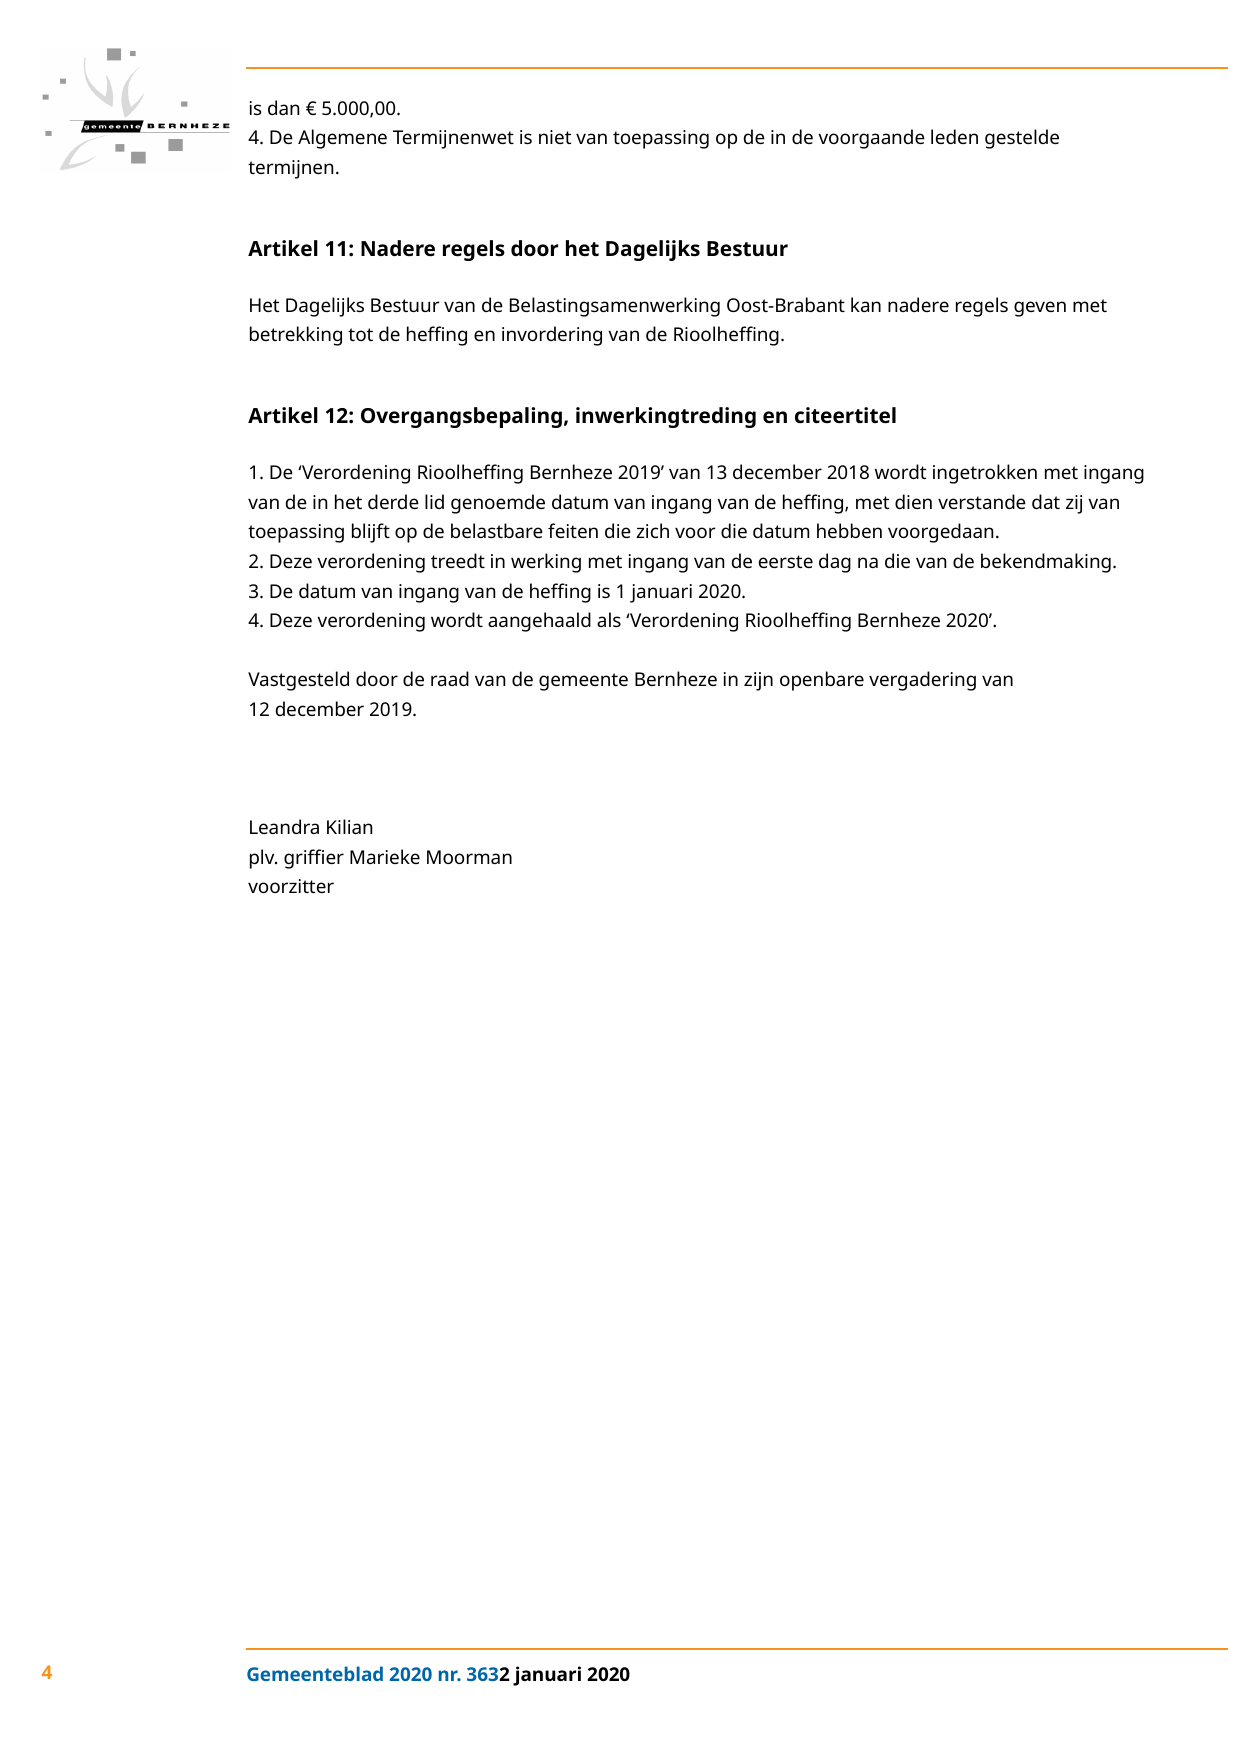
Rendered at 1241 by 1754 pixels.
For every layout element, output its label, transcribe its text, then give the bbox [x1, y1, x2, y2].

text plv. griffier Marieke Moorman [248, 844, 1152, 870]
text Vastgesteld door de raad van de gemeente Bernheze in zijn openbare vergadering van [248, 667, 1152, 692]
text Artikel 11: Nadere regels door het Dagelijks Bestuur [248, 234, 1152, 262]
text voorzitter [248, 874, 1152, 899]
text Leandra Kilian [248, 814, 1152, 840]
text 4. Deze verordening wordt aangehaald als ‘Verordening Rioolheffing Bernheze 2020’. [248, 607, 1152, 633]
text 12 december 2019. [248, 696, 1152, 722]
text 4. De Algemene Termijnenwet is niet van toepassing op de in de voorgaande leden gestelde termijnen. [248, 124, 1152, 180]
text Artikel 12: Overgangsbepaling, inwerkingtreding en citeertitel [248, 402, 1152, 430]
text 3. De datum van ingang van de heffing is 1 januari 2020. [248, 578, 1152, 604]
text 2. Deze verordening treedt in werking met ingang van de eerste dag na die van de bekendmaking. [248, 548, 1152, 574]
text 1. De ‘Verordening Rioolheffing Bernheze 2019’ van 13 december 2018 wordt ingetrokken met ingang van de in het derde lid genoemde datum van ingang van de heffing, met dien verstande dat zij van toepassing blijft op de belastbare feiten die zich voor die datum hebben voorgedaan. [248, 459, 1152, 544]
text Het Dagelijks Bestuur van de Belastingsamenwerking Oost-Brabant kan nadere regels geven met betrekking tot de heffing en invordering van de Rioolheffing. [248, 292, 1152, 347]
picture [41, 47, 231, 172]
text is dan € 5.000,00. [248, 95, 1152, 121]
